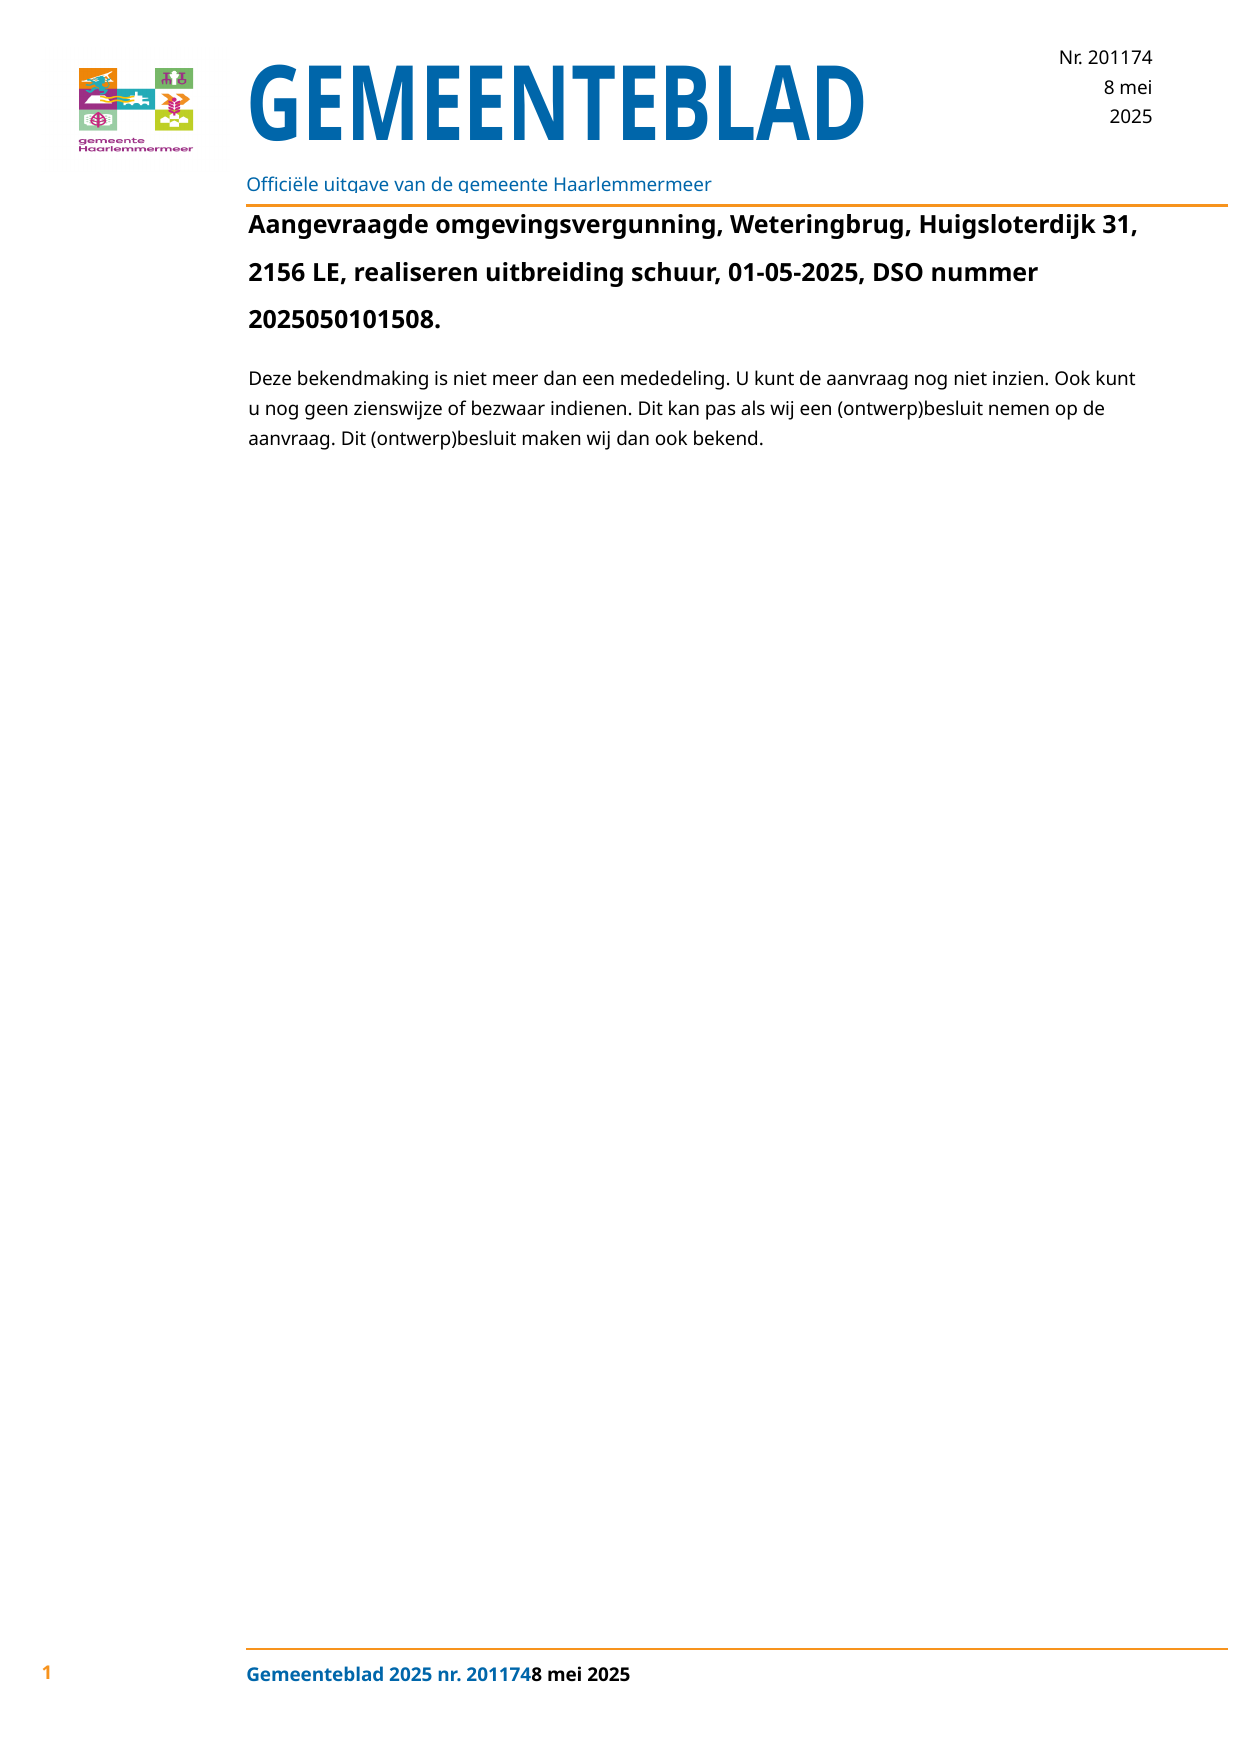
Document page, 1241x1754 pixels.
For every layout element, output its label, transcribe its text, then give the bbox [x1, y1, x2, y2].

text Aangevraagde omgevingsvergunning, Weteringbrug, Huigsloterdijk 31, 2156 LE, realiseren uitbreiding schuur, 01-05-2025, DSO nummer 2025050101508. [248, 207, 1152, 336]
picture [41, 47, 231, 172]
text Deze bekendmaking is niet meer dan een mededeling. U kunt de aanvraag nog niet inzien. Ook kunt u nog geen zienswijze of bezwaar indienen. Dit kan pas als wij een (ontwerp)besluit nemen op de aanvraag. Dit (ontwerp)besluit maken wij dan ook bekend. [248, 366, 1152, 450]
